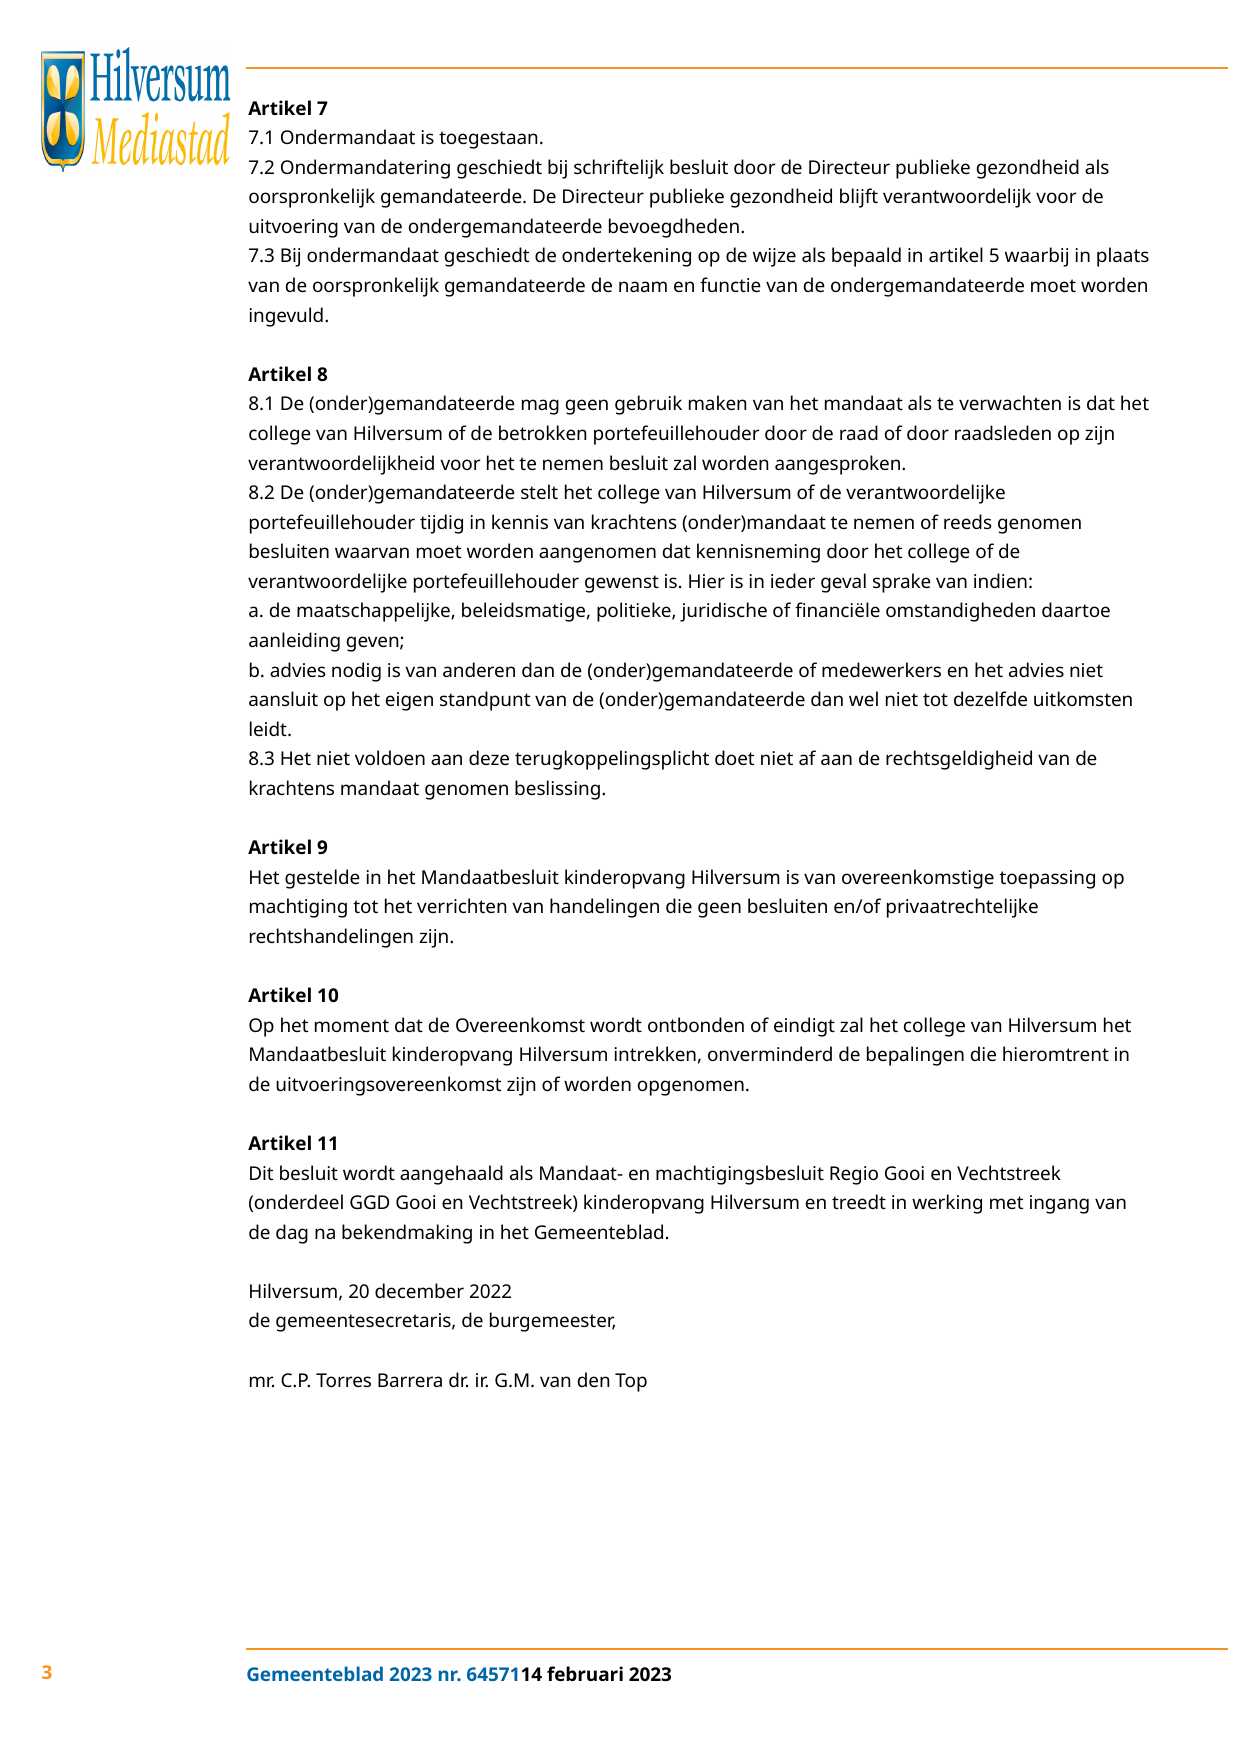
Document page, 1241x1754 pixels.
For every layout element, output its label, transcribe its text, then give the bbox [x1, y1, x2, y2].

text b. advies nodig is van anderen dan de (onder)gemandateerde of medewerkers en het advies niet aansluit op het eigen standpunt van de (onder)gemandateerde dan wel niet tot dezelfde uitkomsten leidt. [248, 657, 1152, 742]
text Artikel 8 [248, 361, 1152, 387]
text 7.1 Ondermandaat is toegestaan. [248, 124, 1152, 150]
text 8.3 Het niet voldoen aan deze terugkoppelingsplicht doet niet af aan de rechtsgeldigheid van de krachtens mandaat genomen beslissing. [248, 746, 1152, 801]
text Dit besluit wordt aangehaald als Mandaat- en machtigingsbesluit Regio Gooi en Vechtstreek (onderdeel GGD Gooi en Vechtstreek) kinderopvang Hilversum en treedt in werking met ingang van de dag na bekendmaking in het Gemeenteblad. [248, 1160, 1152, 1245]
text 7.3 Bij ondermandaat geschiedt de ondertekening op de wijze als bepaald in artikel 5 waarbij in plaats van de oorspronkelijk gemandateerde de naam en functie van de ondergemandateerde moet worden ingevuld. [248, 243, 1152, 328]
text Artikel 9 [248, 834, 1152, 860]
picture [41, 47, 231, 172]
text de gemeentesecretaris, de burgemeester, [248, 1308, 1152, 1333]
text Hilversum, 20 december 2022 [248, 1278, 1152, 1304]
text 8.2 De (onder)gemandateerde stelt het college van Hilversum of de verantwoordelijke portefeuillehouder tijdig in kennis van krachtens (onder)mandaat te nemen of reeds genomen besluiten waarvan moet worden aangenomen dat kennisneming door het college of de verantwoordelijke portefeuillehouder gewenst is. Hier is in ieder geval sprake van indien: [248, 479, 1152, 594]
text Het gestelde in het Mandaatbesluit kinderopvang Hilversum is van overeenkomstige toepassing op machtiging tot het verrichten van handelingen die geen besluiten en/of privaatrechtelijke rechtshandelingen zijn. [248, 864, 1152, 949]
text Artikel 10 [248, 982, 1152, 1008]
text Artikel 7 [248, 95, 1152, 121]
text 8.1 De (onder)gemandateerde mag geen gebruik maken van het mandaat als te verwachten is dat het college van Hilversum of de betrokken portefeuillehouder door de raad of door raadsleden op zijn verantwoordelijkheid voor het te nemen besluit zal worden aangesproken. [248, 391, 1152, 476]
text Artikel 11 [248, 1130, 1152, 1156]
text 7.2 Ondermandatering geschiedt bij schriftelijk besluit door de Directeur publieke gezondheid als oorspronkelijk gemandateerde. De Directeur publieke gezondheid blijft verantwoordelijk voor de uitvoering van de ondergemandateerde bevoegdheden. [248, 154, 1152, 239]
text Op het moment dat de Overeenkomst wordt ontbonden of eindigt zal het college van Hilversum het Mandaatbesluit kinderopvang Hilversum intrekken, onverminderd de bepalingen die hieromtrent in de uitvoeringsovereenkomst zijn of worden opgenomen. [248, 1012, 1152, 1097]
text mr. C.P. Torres Barrera dr. ir. G.M. van den Top [248, 1367, 1152, 1393]
text a. de maatschappelijke, beleidsmatige, politieke, juridische of financiële omstandigheden daartoe aanleiding geven; [248, 598, 1152, 653]
